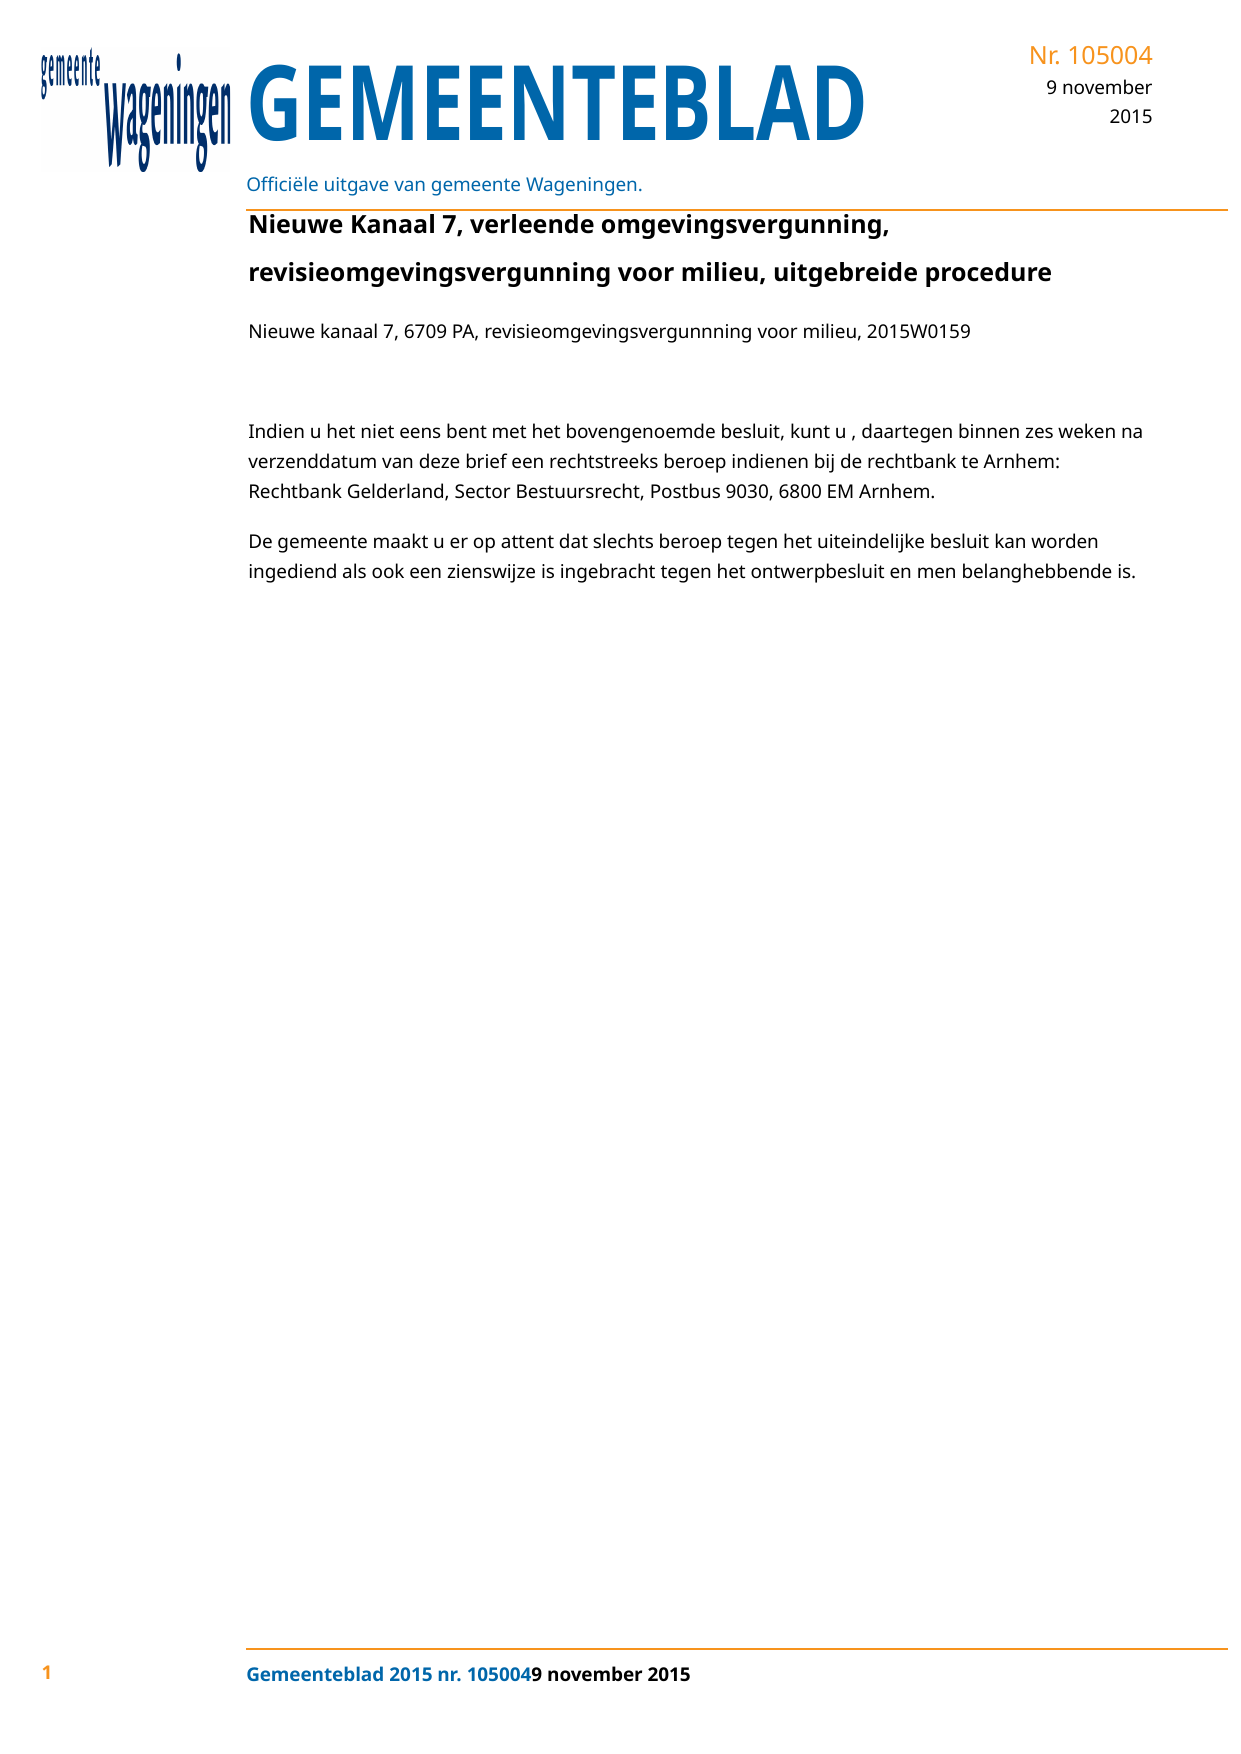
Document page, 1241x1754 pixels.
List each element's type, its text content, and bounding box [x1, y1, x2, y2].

text Nieuwe Kanaal 7, verleende omgevingsvergunning, revisieomgevingsvergunning voor milieu, uitgebreide procedure [248, 211, 1152, 288]
text Indien u het niet eens bent met het bovengenoemde besluit, kunt u , daartegen binnen zes weken na verzenddatum van deze brief een rechtstreeks beroep indienen bij de rechtbank te Arnhem: Rechtbank Gelderland, Sector Bestuursrecht, Postbus 9030, 6800 EM Arnhem. [248, 419, 1152, 504]
picture [41, 47, 231, 172]
text Nieuwe kanaal 7, 6709 PA, revisieomgevingsvergunnning voor milieu, 2015W0159 [248, 318, 1152, 344]
text De gemeente maakt u er op attent dat slechts beroep tegen het uiteindelijke besluit kan worden ingediend als ook een zienswijze is ingebracht tegen het ontwerpbesluit en men belanghebbende is. [248, 528, 1152, 584]
